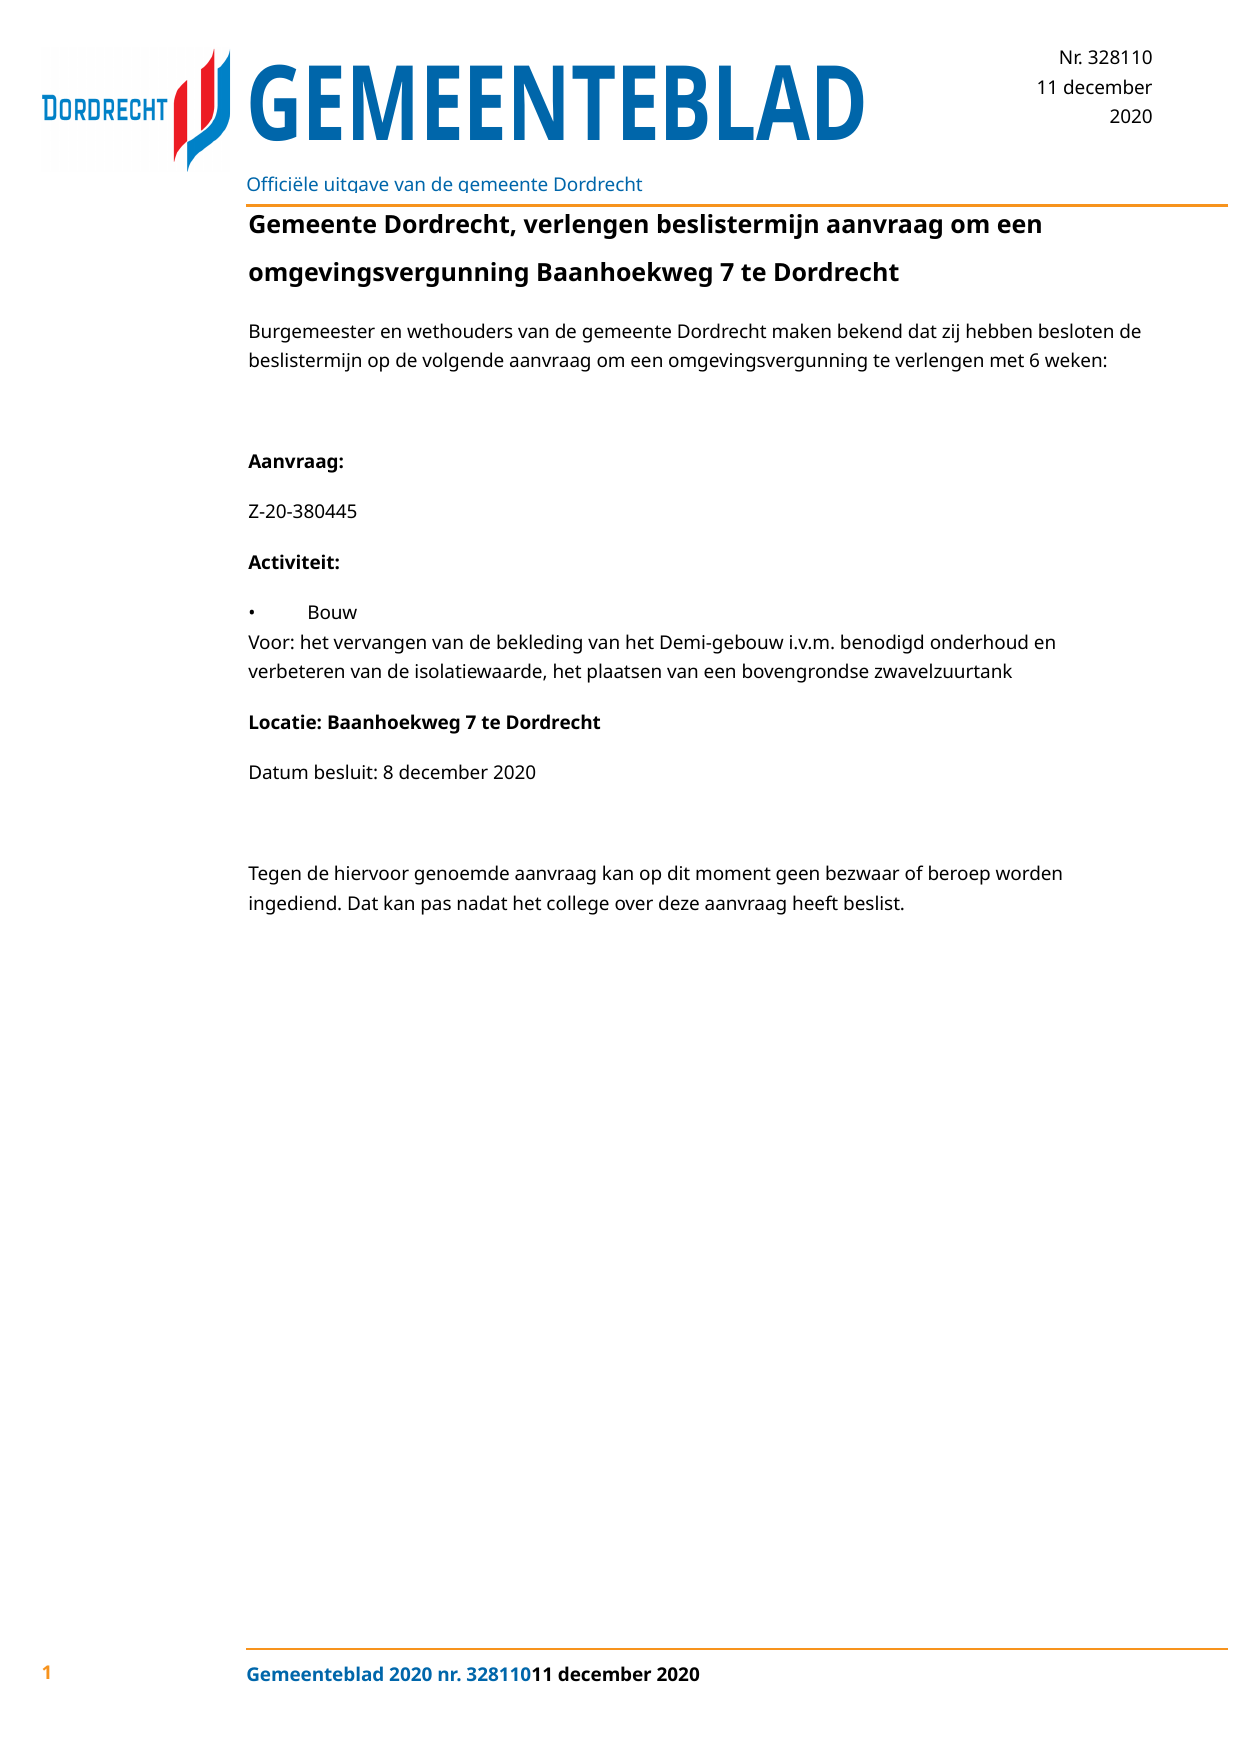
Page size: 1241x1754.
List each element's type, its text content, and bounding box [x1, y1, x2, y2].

text Datum besluit: 8 december 2020 [248, 759, 1152, 785]
text Burgemeester en wethouders van de gemeente Dordrecht maken bekend dat zij hebben besloten de beslistermijn op de volgende aanvraag om een omgevingsvergunning te verlengen met 6 weken: [248, 318, 1152, 373]
text Tegen de hiervoor genoemde aanvraag kan op dit moment geen bezwaar of beroep worden ingediend. Dat kan pas nadat het college over deze aanvraag heeft beslist. [248, 860, 1152, 916]
text Z-20-380445 [248, 499, 1152, 524]
text Voor: het vervangen van de bekleding van het Demi-gebouw i.v.m. benodigd onderhoud en verbeteren van de isolatiewaarde, het plaatsen van een bovengrondse zwavelzuurtank [248, 629, 1152, 684]
text Gemeente Dordrecht, verlengen beslistermijn aanvraag om een omgevingsvergunning Baanhoekweg 7 te Dordrecht [248, 207, 1152, 288]
list Bouw [248, 599, 1152, 625]
text Locatie: Baanhoekweg 7 te Dordrecht [248, 709, 1152, 735]
text Activiteit: [248, 549, 1152, 575]
picture [41, 47, 231, 172]
text Aanvraag: [248, 448, 1152, 474]
